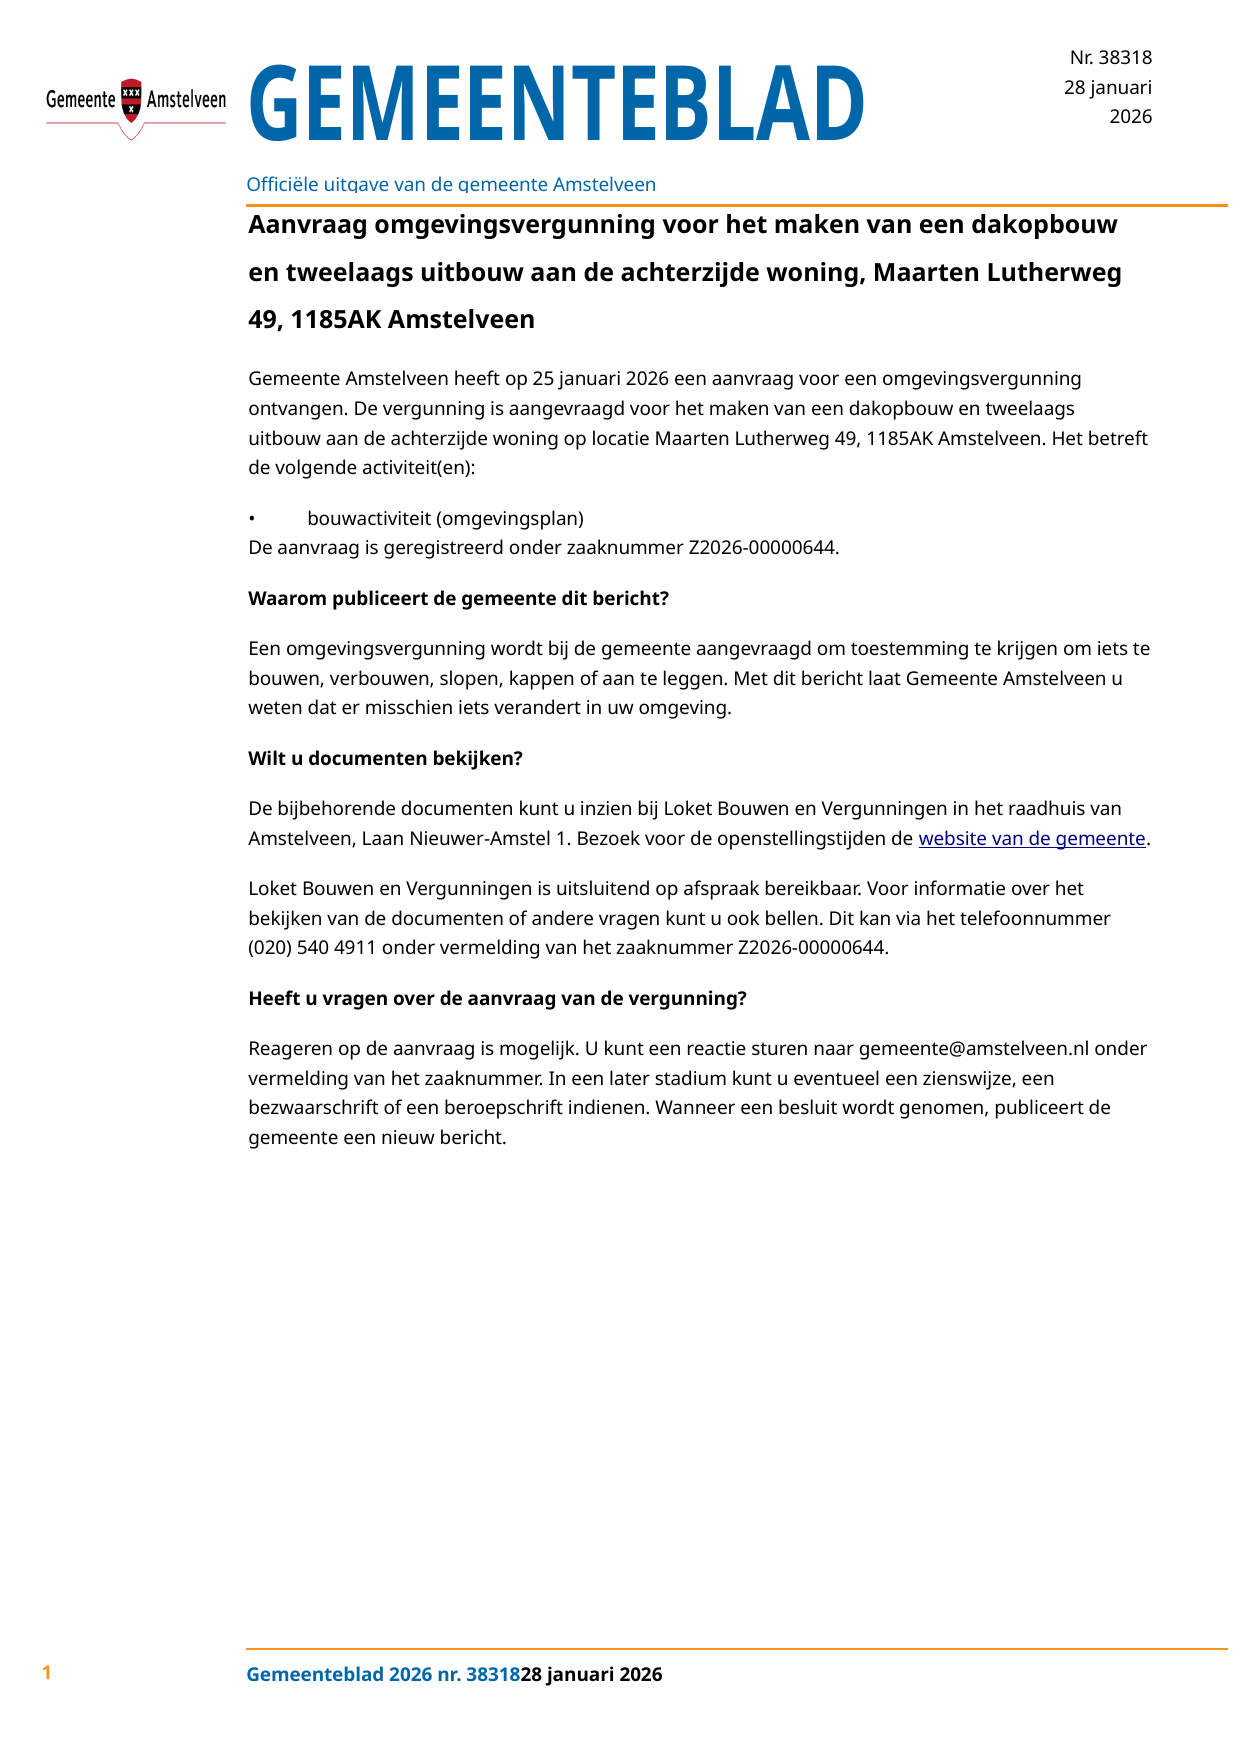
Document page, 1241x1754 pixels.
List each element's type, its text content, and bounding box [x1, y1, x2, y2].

text Aanvraag omgevingsvergunning voor het maken van een dakopbouw en tweelaags uitbouw aan de achterzijde woning, Maarten Lutherweg 49, 1185AK Amstelveen [248, 207, 1152, 336]
text De bijbehorende documenten kunt u inzien bij Loket Bouwen en Vergunningen in het raadhuis van Amstelveen, Laan Nieuwer-Amstel 1. Bezoek voor de openstellingstijden de website van de gemeente. [248, 795, 1152, 850]
picture [41, 47, 231, 172]
text De aanvraag is geregistreerd onder zaaknummer Z2026-00000644. [248, 534, 1152, 560]
text Reageren op de aanvraag is mogelijk. U kunt een reactie sturen naar gemeente@amstelveen.nl onder vermelding van het zaaknummer. In een later stadium kunt u eventueel een zienswijze, een bezwaarschrift of een beroepschrift indienen. Wanneer een besluit wordt genomen, publiceert de gemeente een nieuw bericht. [248, 1035, 1152, 1149]
text Waarom publiceert de gemeente dit bericht? [248, 585, 1152, 610]
text Wilt u documenten bekijken? [248, 745, 1152, 770]
text Een omgevingsvergunning wordt bij de gemeente aangevraagd om toestemming te krijgen om iets te bouwen, verbouwen, slopen, kappen of aan te leggen. Met dit bericht laat Gemeente Amstelveen u weten dat er misschien iets verandert in uw omgeving. [248, 635, 1152, 720]
text Heeft u vragen over de aanvraag van de vergunning? [248, 985, 1152, 1010]
list bouwactiviteit (omgevingsplan) [248, 505, 1152, 530]
text Gemeente Amstelveen heeft op 25 januari 2026 een aanvraag voor een omgevingsvergunning ontvangen. De vergunning is aangevraagd voor het maken van een dakopbouw en tweelaags uitbouw aan de achterzijde woning op locatie Maarten Lutherweg 49, 1185AK Amstelveen. Het betreft de volgende activiteit(en): [248, 366, 1152, 480]
text Loket Bouwen en Vergunningen is uitsluitend op afspraak bereikbaar. Voor informatie over het bekijken van de documenten of andere vragen kunt u ook bellen. Dit kan via het telefoonnummer (020) 540 4911 onder vermelding van het zaaknummer Z2026-00000644. [248, 875, 1152, 960]
